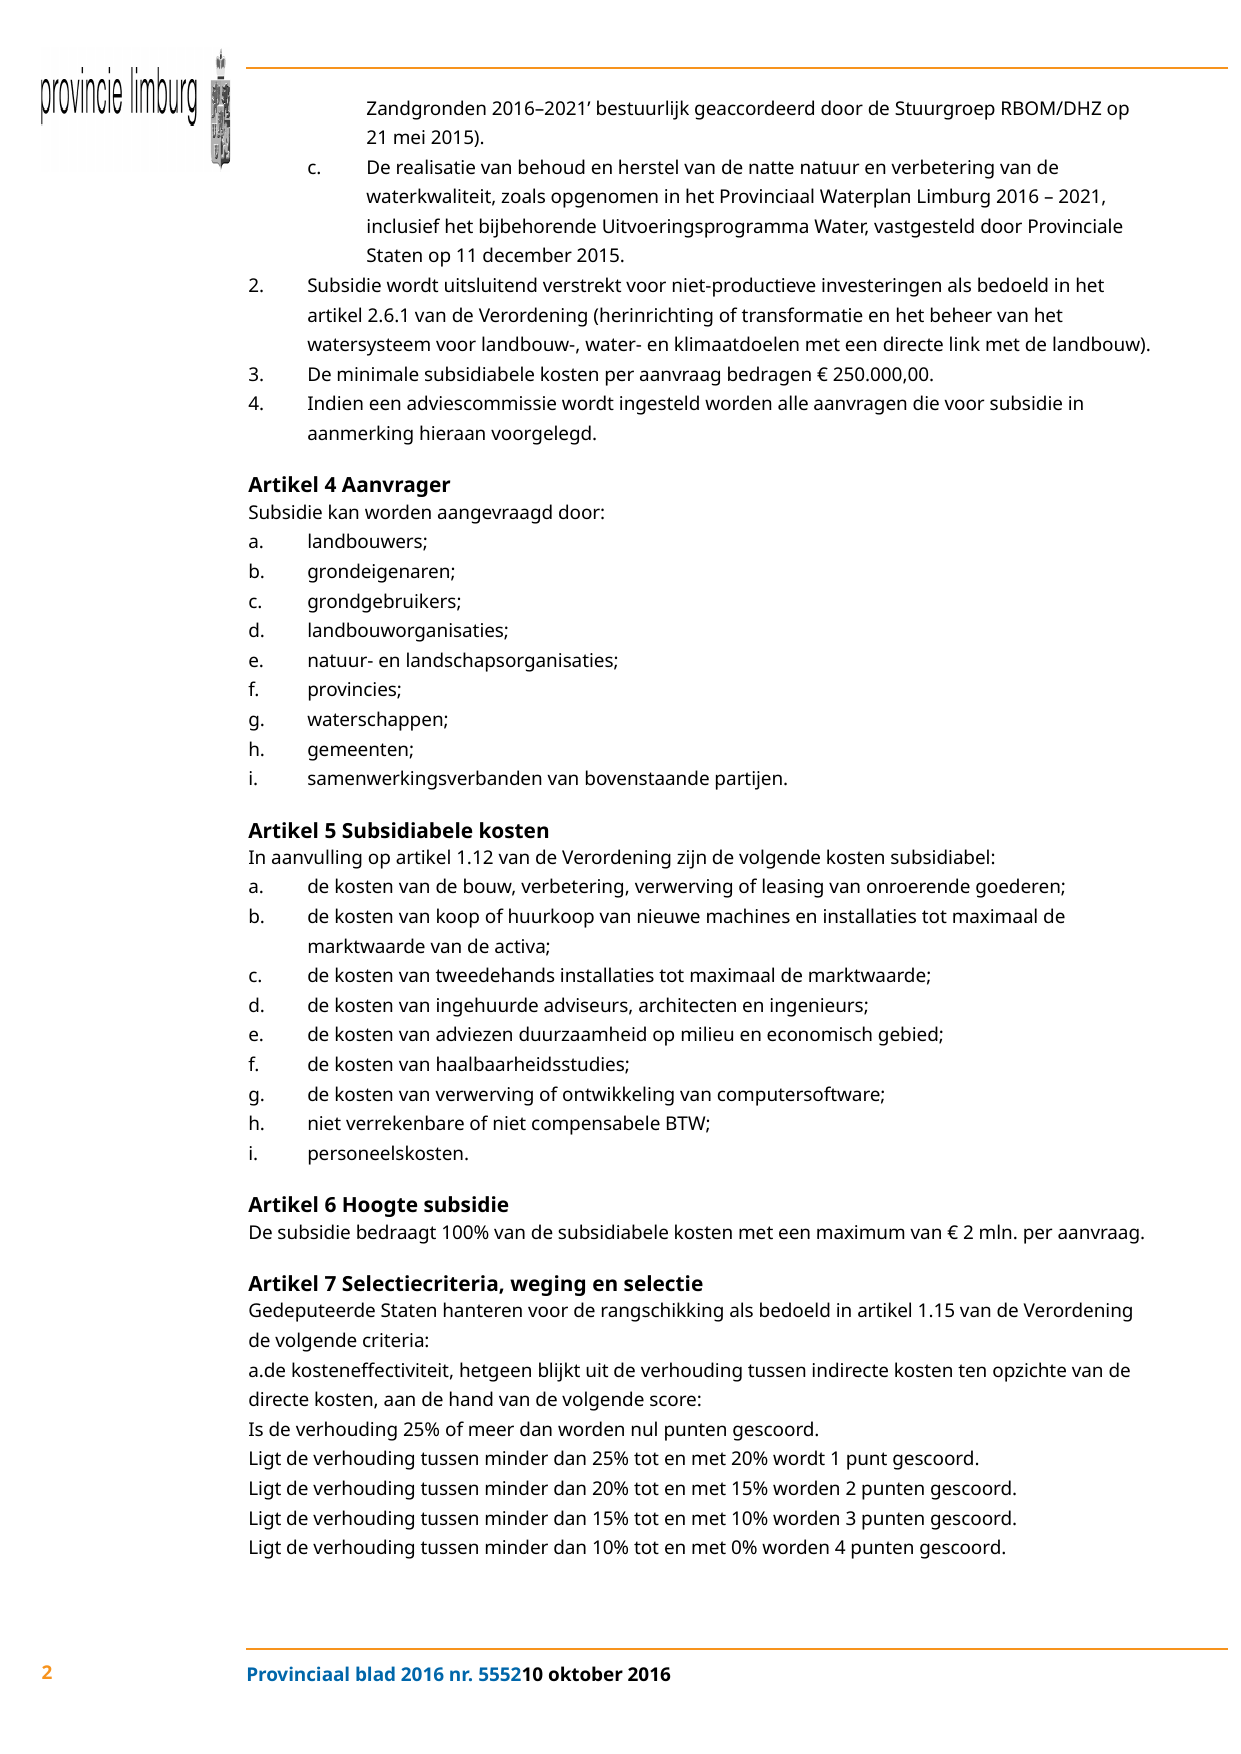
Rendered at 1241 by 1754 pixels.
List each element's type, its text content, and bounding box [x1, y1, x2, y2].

text In aanvulling op artikel 1.12 van de Verordening zijn de volgende kosten subsidiabel: [248, 844, 1152, 870]
list De realisatie van behoud en herstel van de natte natuur en verbetering van de waterkwaliteit, zoals opgenomen in het Provinciaal Waterplan Limburg 2016 – 2021, inclusief het bijbehorende Uitvoeringsprogramma Water, vastgesteld door Provinciale Staten op 11 december 2015. [307, 154, 1152, 268]
list samenwerkingsverbanden van bovenstaande partijen. [248, 765, 1152, 791]
list de kosten van haalbaarheidsstudies; [248, 1051, 1152, 1077]
list landbouwers; [248, 529, 1152, 554]
list de kosten van verwerving of ontwikkeling van computersoftware; [248, 1081, 1152, 1107]
text Artikel 6 Hoogte subsidie [248, 1190, 1152, 1219]
list niet verrekenbare of niet compensabele BTW; [248, 1110, 1152, 1136]
list Zandgronden 2016–2021’ bestuurlijk geaccordeerd door de Stuurgroep RBOM/DHZ op 21 mei 2015). [307, 95, 1152, 150]
list gemeenten; [248, 736, 1152, 761]
text Artikel 7 Selectiecriteria, weging en selectie [248, 1269, 1152, 1298]
list de kosten van ingehuurde adviseurs, architecten en ingenieurs; [248, 992, 1152, 1018]
list Indien een adviescommissie wordt ingesteld worden alle aanvragen die voor subsidie in [248, 391, 1152, 416]
picture [41, 47, 231, 172]
list De minimale subsidiabele kosten per aanvraag bedragen € 250.000,00. [248, 361, 1152, 387]
text Artikel 4 Aanvrager [248, 471, 1152, 499]
text a.de kosteneffectiviteit, hetgeen blijkt uit de verhouding tussen indirecte kosten ten opzichte van de directe kosten, aan de hand van de volgende score: [248, 1357, 1152, 1412]
text Is de verhouding 25% of meer dan worden nul punten gescoord. [248, 1416, 1152, 1442]
text Ligt de verhouding tussen minder dan 20% tot en met 15% worden 2 punten gescoord. [248, 1475, 1152, 1501]
list Subsidie wordt uitsluitend verstrekt voor niet-productieve investeringen als bedoeld in het artikel 2.6.1 van de Verordening (herinrichting of transformatie en het beheer van het watersysteem voor landbouw-, water- en klimaatdoelen met een directe link met de landbouw). [248, 272, 1152, 357]
list personeelskosten. [248, 1140, 1152, 1166]
text Ligt de verhouding tussen minder dan 15% tot en met 10% worden 3 punten gescoord. [248, 1505, 1152, 1531]
text Gedeputeerde Staten hanteren voor de rangschikking als bedoeld in artikel 1.15 van de Verordening de volgende criteria: [248, 1298, 1152, 1353]
list landbouworganisaties; [248, 617, 1152, 643]
list de kosten van de bouw, verbetering, verwerving of leasing van onroerende goederen; [248, 874, 1152, 899]
list provincies; [248, 677, 1152, 702]
text De subsidie bedraagt 100% van de subsidiabele kosten met een maximum van € 2 mln. per aanvraag. [248, 1219, 1152, 1244]
text Ligt de verhouding tussen minder dan 10% tot en met 0% worden 4 punten gescoord. [248, 1534, 1152, 1560]
list waterschappen; [248, 706, 1152, 732]
text Ligt de verhouding tussen minder dan 25% tot en met 20% wordt 1 punt gescoord. [248, 1446, 1152, 1471]
list de kosten van koop of huurkoop van nieuwe machines en installaties tot maximaal de marktwaarde van de activa; [248, 903, 1152, 959]
list grondeigenaren; [248, 558, 1152, 584]
list grondgebruikers; [248, 588, 1152, 613]
list aanmerking hieraan voorgelegd. [248, 420, 1152, 446]
text Subsidie kan worden aangevraagd door: [248, 499, 1152, 525]
list de kosten van tweedehands installaties tot maximaal de marktwaarde; [248, 962, 1152, 988]
list de kosten van adviezen duurzaamheid op milieu en economisch gebied; [248, 1022, 1152, 1047]
text Artikel 5 Subsidiabele kosten [248, 816, 1152, 844]
list natuur- en landschapsorganisaties; [248, 647, 1152, 673]
